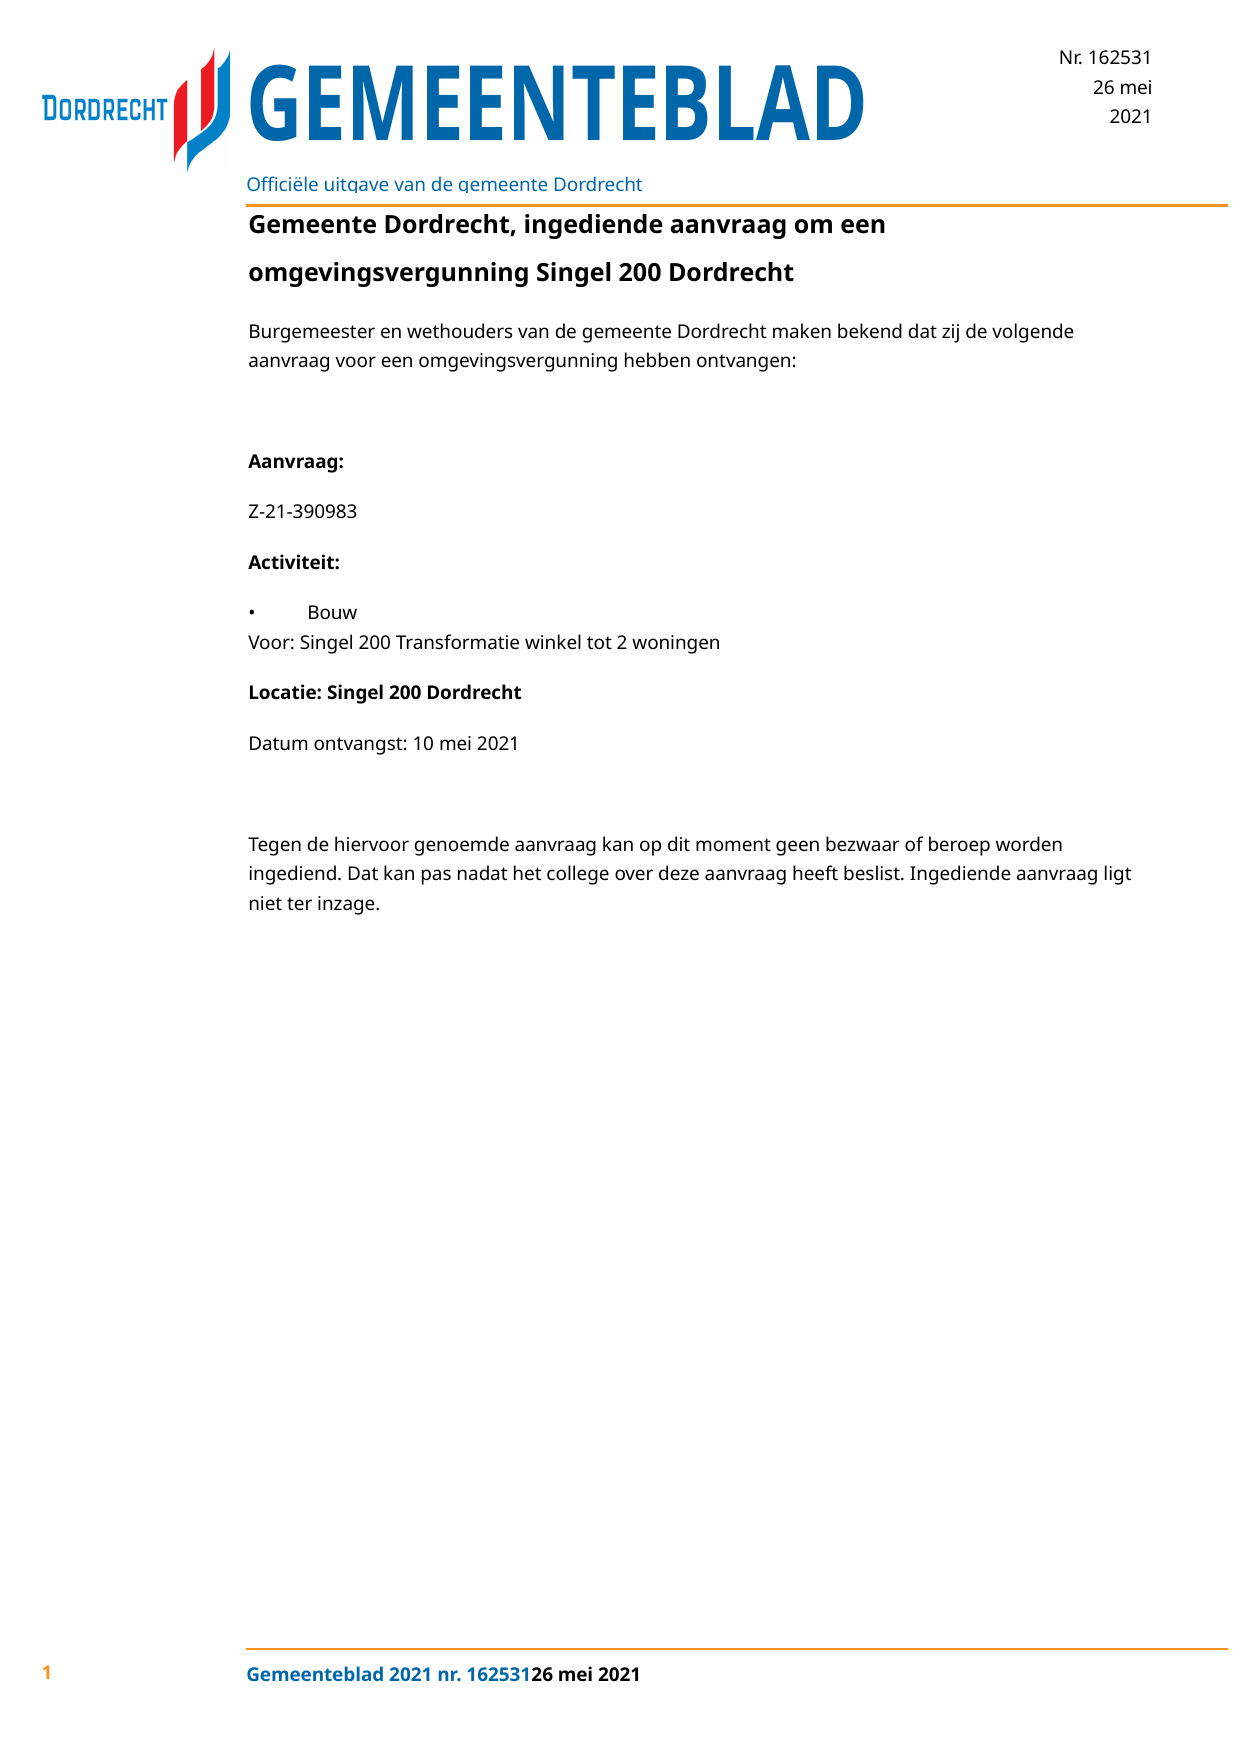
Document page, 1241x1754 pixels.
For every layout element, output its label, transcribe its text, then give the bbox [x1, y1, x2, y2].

text Datum ontvangst: 10 mei 2021 [248, 730, 1152, 756]
text Activiteit: [248, 549, 1152, 575]
picture [41, 47, 231, 172]
text Z-21-390983 [248, 499, 1152, 524]
text Voor: Singel 200 Transformatie winkel tot 2 woningen [248, 629, 1152, 655]
text Aanvraag: [248, 448, 1152, 474]
text Gemeente Dordrecht, ingediende aanvraag om een omgevingsvergunning Singel 200 Dordrecht [248, 207, 1152, 288]
text Locatie: Singel 200 Dordrecht [248, 679, 1152, 705]
text Tegen de hiervoor genoemde aanvraag kan op dit moment geen bezwaar of beroep worden ingediend. Dat kan pas nadat het college over deze aanvraag heeft beslist. Ingediende aanvraag ligt niet ter inzage. [248, 831, 1152, 916]
text Burgemeester en wethouders van de gemeente Dordrecht maken bekend dat zij de volgende aanvraag voor een omgevingsvergunning hebben ontvangen: [248, 318, 1152, 373]
list Bouw [248, 599, 1152, 625]
